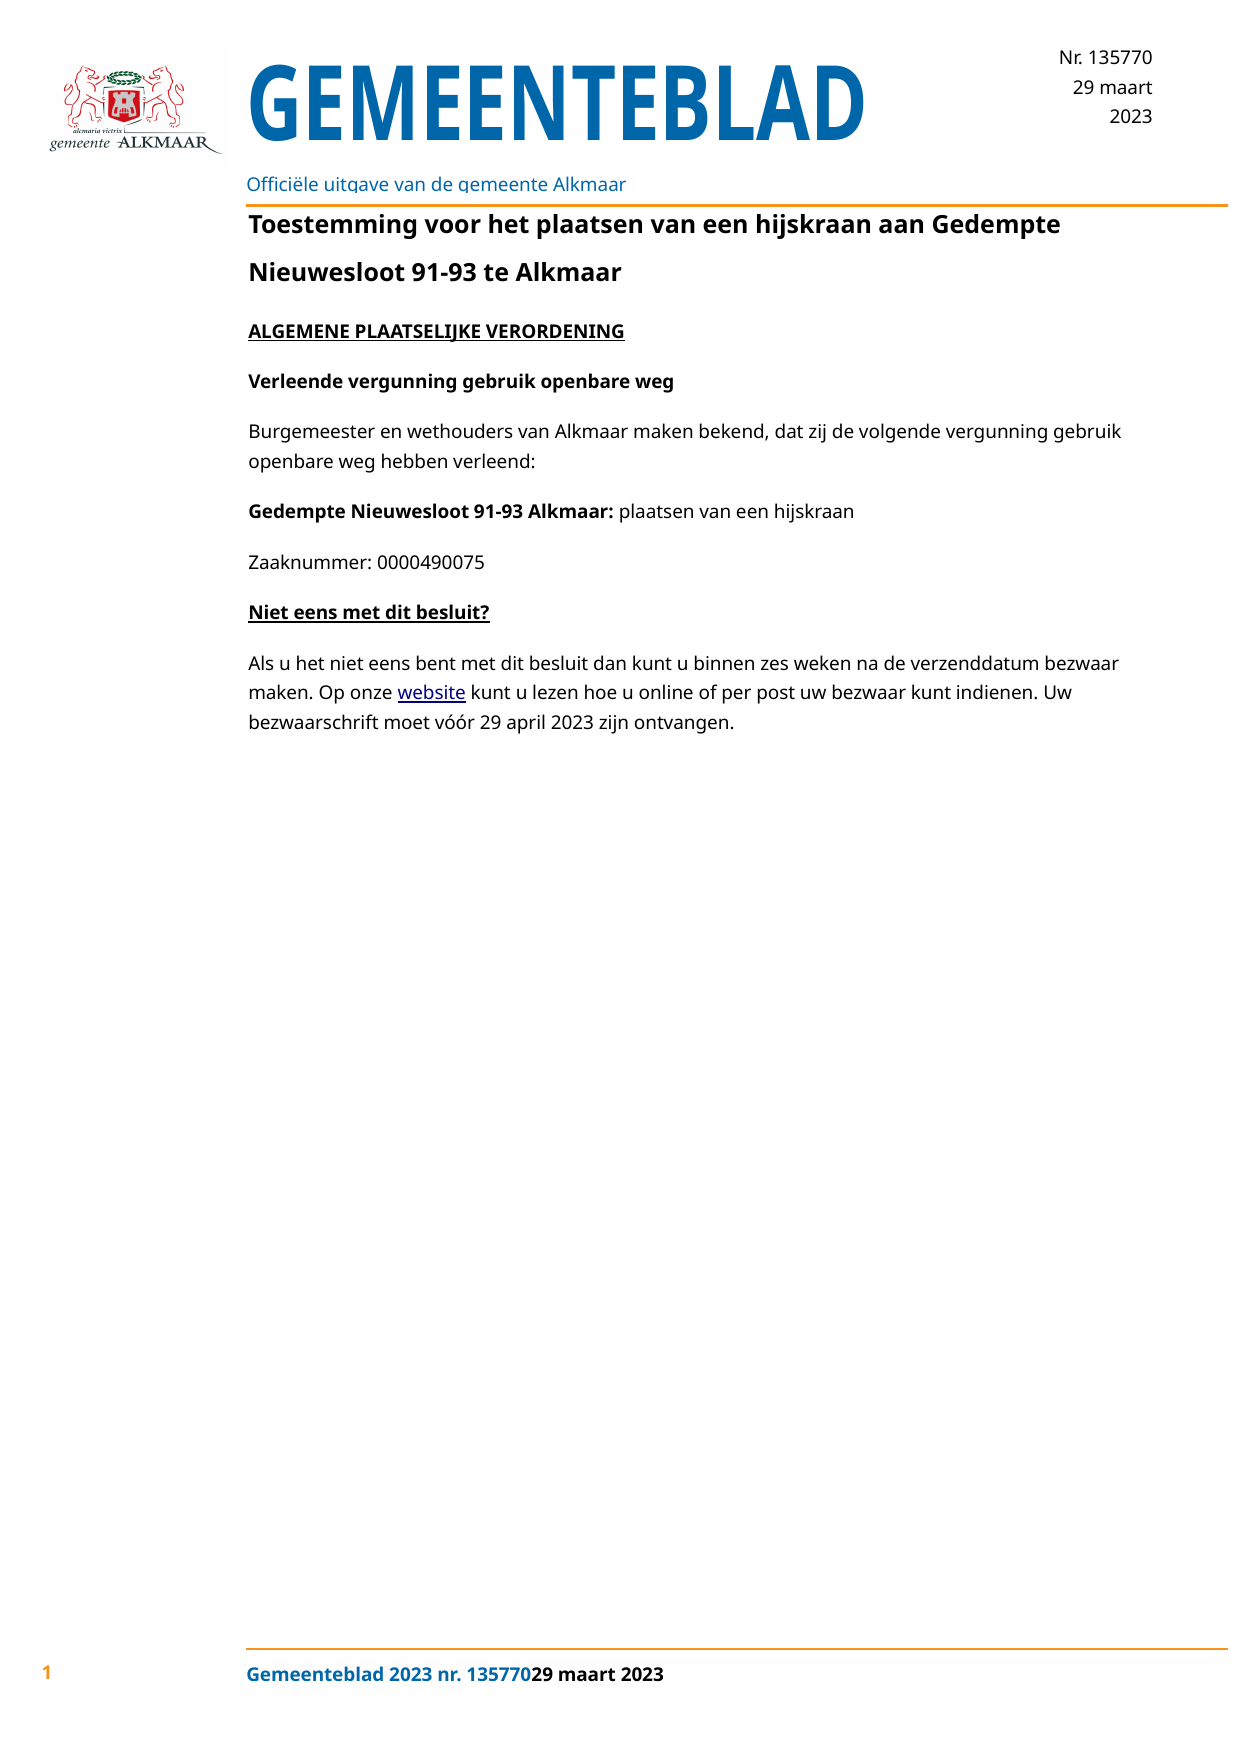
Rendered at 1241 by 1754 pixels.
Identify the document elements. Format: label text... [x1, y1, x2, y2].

text Burgemeester en wethouders van Alkmaar maken bekend, dat zij de volgende vergunning gebruik openbare weg hebben verleend: [248, 419, 1152, 474]
text Toestemming voor het plaatsen van een hijskraan aan Gedempte Nieuwesloot 91-93 te Alkmaar [248, 207, 1152, 288]
picture [41, 47, 231, 172]
text ALGEMENE PLAATSELIJKE VERORDENING [248, 318, 1152, 344]
text Verleende vergunning gebruik openbare weg [248, 368, 1152, 394]
text Gedempte Nieuwesloot 91-93 Alkmaar: plaatsen van een hijskraan [248, 499, 1152, 524]
text Zaaknummer: 0000490075 [248, 549, 1152, 575]
text Als u het niet eens bent met dit besluit dan kunt u binnen zes weken na de verzenddatum bezwaar maken. Op onze website kunt u lezen hoe u online of per post uw bezwaar kunt indienen. Uw bezwaarschrift moet vóór 29 april 2023 zijn ontvangen. [248, 650, 1152, 735]
text Niet eens met dit besluit? [248, 599, 1152, 625]
